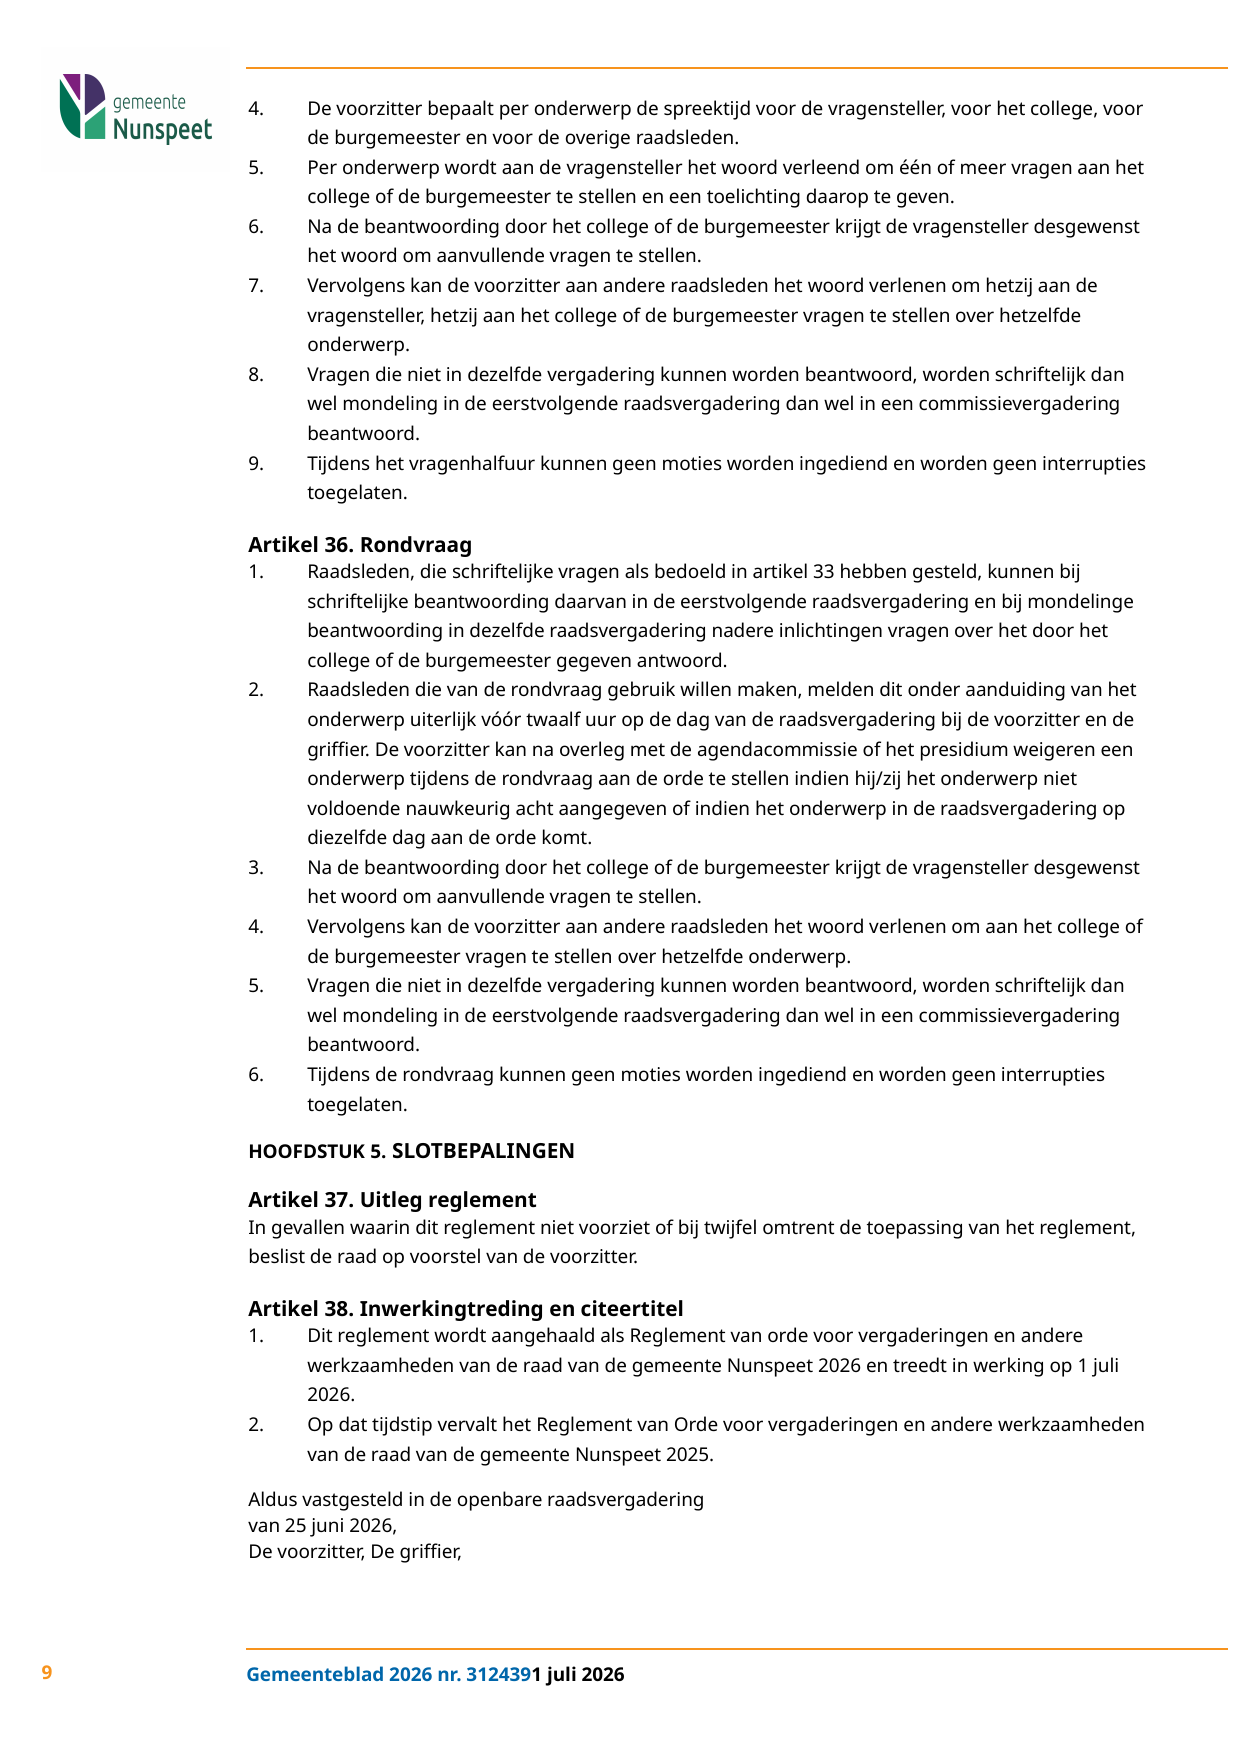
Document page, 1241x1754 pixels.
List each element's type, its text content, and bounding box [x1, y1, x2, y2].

list Vragen die niet in dezelfde vergadering kunnen worden beantwoord, worden schriftelijk dan wel mondeling in de eerstvolgende raadsvergadering dan wel in een commissievergadering beantwoord. [248, 361, 1152, 446]
text De voorzitter, De griffier, [248, 1538, 1152, 1564]
text Artikel 38. Inwerkingtreding en citeertitel [248, 1294, 1152, 1322]
list Na de beantwoording door het college of de burgemeester krijgt de vragensteller desgewenst het woord om aanvullende vragen te stellen. [248, 854, 1152, 909]
list Tijdens het vragenhalfuur kunnen geen moties worden ingediend en worden geen interrupties toegelaten. [248, 450, 1152, 505]
list Tijdens de rondvraag kunnen geen moties worden ingediend en worden geen interrupties toegelaten. [248, 1061, 1152, 1116]
text Artikel 36. Rondvraag [248, 530, 1152, 558]
text van 25 juni 2026, [248, 1512, 1152, 1538]
list Vervolgens kan de voorzitter aan andere raadsleden het woord verlenen om hetzij aan de vragensteller, hetzij aan het college of de burgemeester vragen te stellen over hetzelfde onderwerp. [248, 272, 1152, 357]
list Vragen die niet in dezelfde vergadering kunnen worden beantwoord, worden schriftelijk dan wel mondeling in de eerstvolgende raadsvergadering dan wel in een commissievergadering beantwoord. [248, 972, 1152, 1057]
text In gevallen waarin dit reglement niet voorziet of bij twijfel omtrent de toepassing van het reglement, beslist de raad op voorstel van de voorzitter. [248, 1214, 1152, 1269]
list Dit reglement wordt aangehaald als Reglement van orde voor vergaderingen en andere werkzaamheden van de raad van de gemeente Nunspeet 2026 en treedt in werking op 1 juli 2026. [248, 1322, 1152, 1407]
text HOOFDSTUK 5. SLOTBEPALINGEN [248, 1136, 1152, 1165]
list Vervolgens kan de voorzitter aan andere raadsleden het woord verlenen om aan het college of de burgemeester vragen te stellen over hetzelfde onderwerp. [248, 913, 1152, 968]
picture [41, 47, 231, 172]
list Per onderwerp wordt aan de vragensteller het woord verleend om één of meer vragen aan het college of de burgemeester te stellen en een toelichting daarop te geven. [248, 154, 1152, 209]
text Artikel 37. Uitleg reglement [248, 1186, 1152, 1214]
list Raadsleden, die schriftelijke vragen als bedoeld in artikel 33 hebben gesteld, kunnen bij schriftelijke beantwoording daarvan in de eerstvolgende raadsvergadering en bij mondelinge beantwoording in dezelfde raadsvergadering nadere inlichtingen vragen over het door het college of de burgemeester gegeven antwoord. [248, 558, 1152, 673]
list Raadsleden die van de rondvraag gebruik willen maken, melden dit onder aanduiding van het onderwerp uiterlijk vóór twaalf uur op de dag van de raadsvergadering bij de voorzitter en de griffier. De voorzitter kan na overleg met de agendacommissie of het presidium weigeren een onderwerp tijdens de rondvraag aan de orde te stellen indien hij/zij het onderwerp niet voldoende nauwkeurig acht aangegeven of indien het onderwerp in de raadsvergadering op diezelfde dag aan de orde komt. [248, 677, 1152, 850]
list De voorzitter bepaalt per onderwerp de spreektijd voor de vragensteller, voor het college, voor de burgemeester en voor de overige raadsleden. [248, 95, 1152, 150]
list Na de beantwoording door het college of de burgemeester krijgt de vragensteller desgewenst het woord om aanvullende vragen te stellen. [248, 213, 1152, 268]
text Aldus vastgesteld in de openbare raadsvergadering [248, 1486, 1152, 1512]
list Op dat tijdstip vervalt het Reglement van Orde voor vergaderingen en andere werkzaamheden van de raad van de gemeente Nunspeet 2025. [248, 1411, 1152, 1467]
